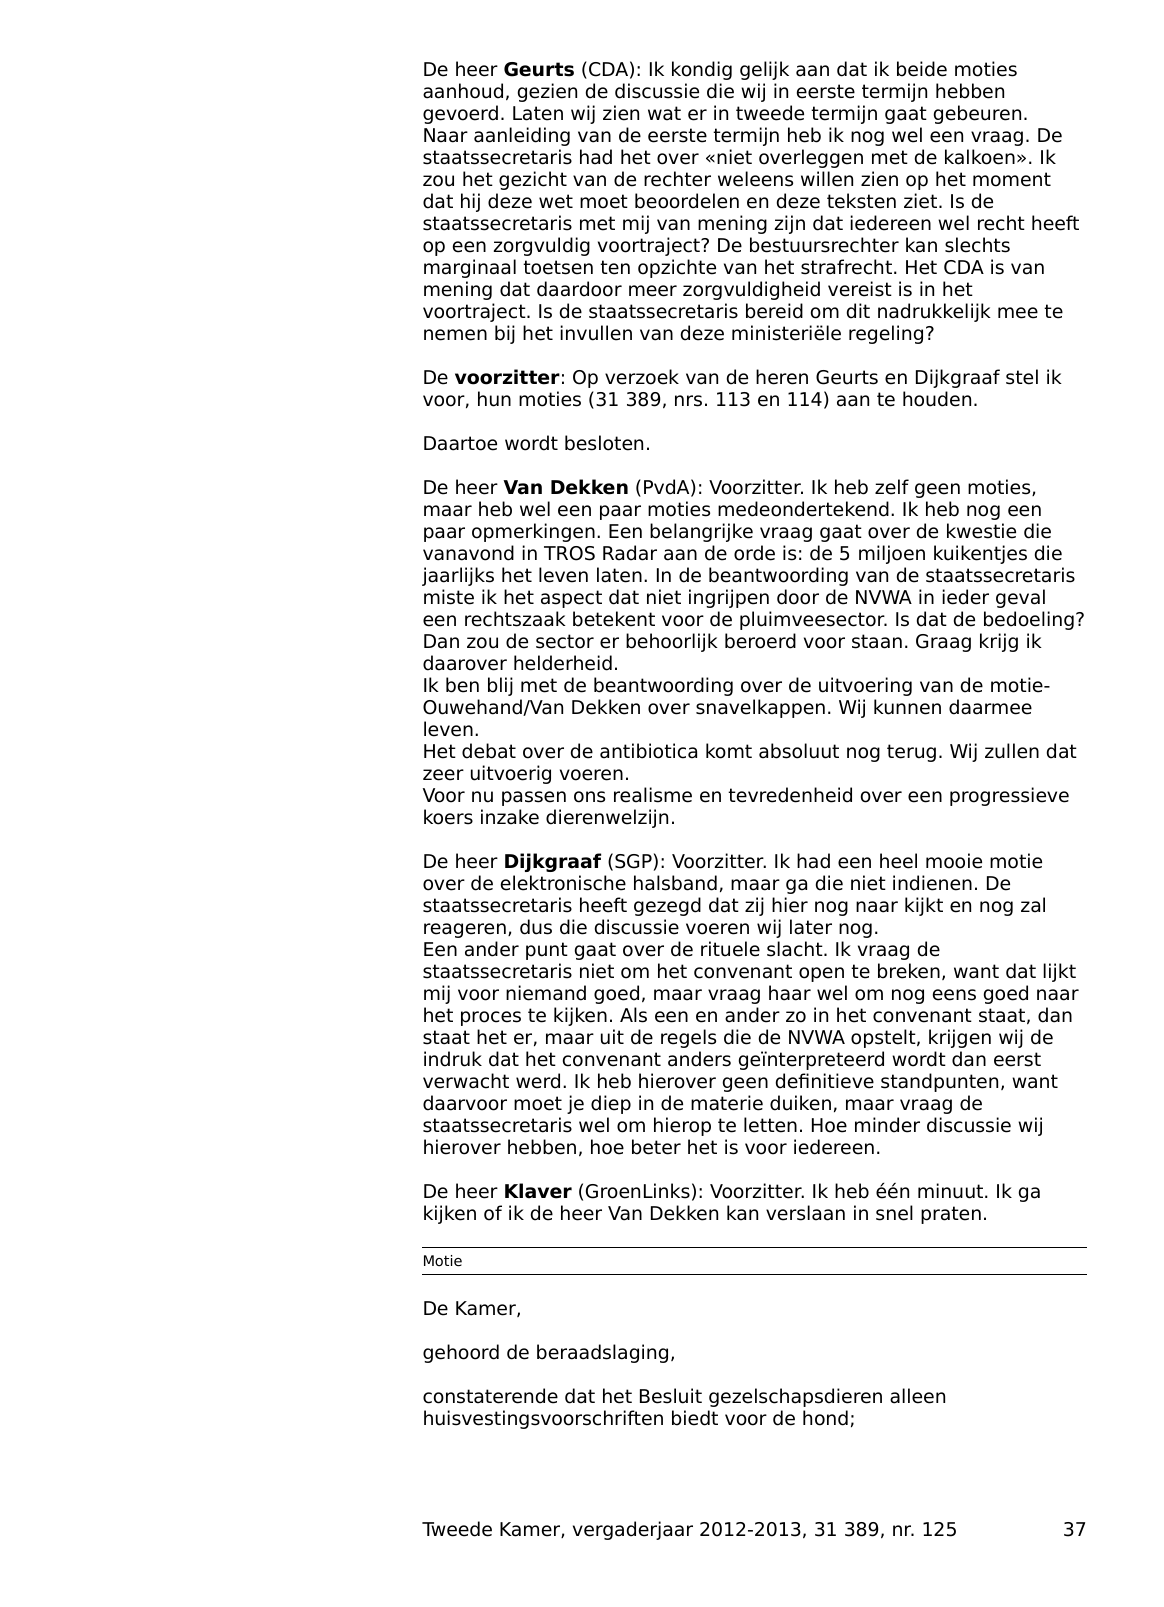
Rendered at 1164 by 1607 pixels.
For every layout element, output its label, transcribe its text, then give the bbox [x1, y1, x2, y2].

text Ik ben blij met de beantwoording over de uitvoering van de motie-Ouwehand/Van Dekken over snavelkappen. Wij kunnen daarmee leven. [422, 675, 1087, 741]
text constaterende dat het Besluit gezelschapsdieren alleen huisvestingsvoorschriften biedt voor de hond; [422, 1386, 1087, 1430]
text Een ander punt gaat over de rituele slacht. Ik vraag de staatssecretaris niet om het convenant open te breken, want dat lijkt mij voor niemand goed, maar vraag haar wel om nog eens goed naar het proces te kijken. Als een en ander zo in het convenant staat, dan staat het er, maar uit de regels die de NVWA opstelt, krijgen wij de indruk dat het convenant anders geïnterpreteerd wordt dan eerst verwacht werd. Ik heb hierover geen definitieve standpunten, want daarvoor moet je diep in de materie duiken, maar vraag de staatssecretaris wel om hierop te letten. Hoe minder discussie wij hierover hebben, hoe beter het is voor iedereen. [422, 939, 1087, 1159]
text De Kamer, [422, 1297, 1087, 1319]
text Daartoe wordt besloten. [422, 433, 1087, 455]
text Voor nu passen ons realisme en tevredenheid over een progressieve koers inzake dierenwelzijn. [422, 785, 1087, 829]
text De heer Geurts (CDA): Ik kondig gelijk aan dat ik beide moties aanhoud, gezien de discussie die wij in eerste termijn hebben gevoerd. Laten wij zien wat er in tweede termijn gaat gebeuren. [422, 59, 1087, 125]
text Het debat over de antibiotica komt absoluut nog terug. Wij zullen dat zeer uitvoerig voeren. [422, 741, 1087, 785]
table_header Motie [422, 1248, 1087, 1274]
text gehoord de beraadslaging, [422, 1342, 1087, 1364]
text Naar aanleiding van de eerste termijn heb ik nog wel een vraag. De staatssecretaris had het over «niet overleggen met de kalkoen». Ik zou het gezicht van de rechter weleens willen zien op het moment dat hij deze wet moet beoordelen en deze teksten ziet. Is de staatssecretaris met mij van mening zijn dat iedereen wel recht heeft op een zorgvuldig voortraject? De bestuursrechter kan slechts marginaal toetsen ten opzichte van het strafrecht. Het CDA is van mening dat daardoor meer zorgvuldigheid vereist is in het voortraject. Is de staatssecretaris bereid om dit nadrukkelijk mee te nemen bij het invullen van deze ministeriële regeling? [422, 125, 1087, 345]
text De heer Dijkgraaf (SGP): Voorzitter. Ik had een heel mooie motie over de elektronische halsband, maar ga die niet indienen. De staatssecretaris heeft gezegd dat zij hier nog naar kijkt en nog zal reageren, dus die discussie voeren wij later nog. [422, 851, 1087, 939]
text De heer Van Dekken (PvdA): Voorzitter. Ik heb zelf geen moties, maar heb wel een paar moties medeondertekend. Ik heb nog een paar opmerkingen. Een belangrijke vraag gaat over de kwestie die vanavond in TROS Radar aan de orde is: de 5 miljoen kuikentjes die jaarlijks het leven laten. In de beantwoording van de staatssecretaris miste ik het aspect dat niet ingrijpen door de NVWA in ieder geval een rechtszaak betekent voor de pluimveesector. Is dat de bedoeling? Dan zou de sector er behoorlijk beroerd voor staan. Graag krijg ik daarover helderheid. [422, 477, 1087, 675]
text De heer Klaver (GroenLinks): Voorzitter. Ik heb één minuut. Ik ga kijken of ik de heer Van Dekken kan verslaan in snel praten. [422, 1181, 1087, 1225]
text De voorzitter: Op verzoek van de heren Geurts en Dijkgraaf stel ik voor, hun moties (31 389, nrs. 113 en 114) aan te houden. [422, 367, 1087, 411]
